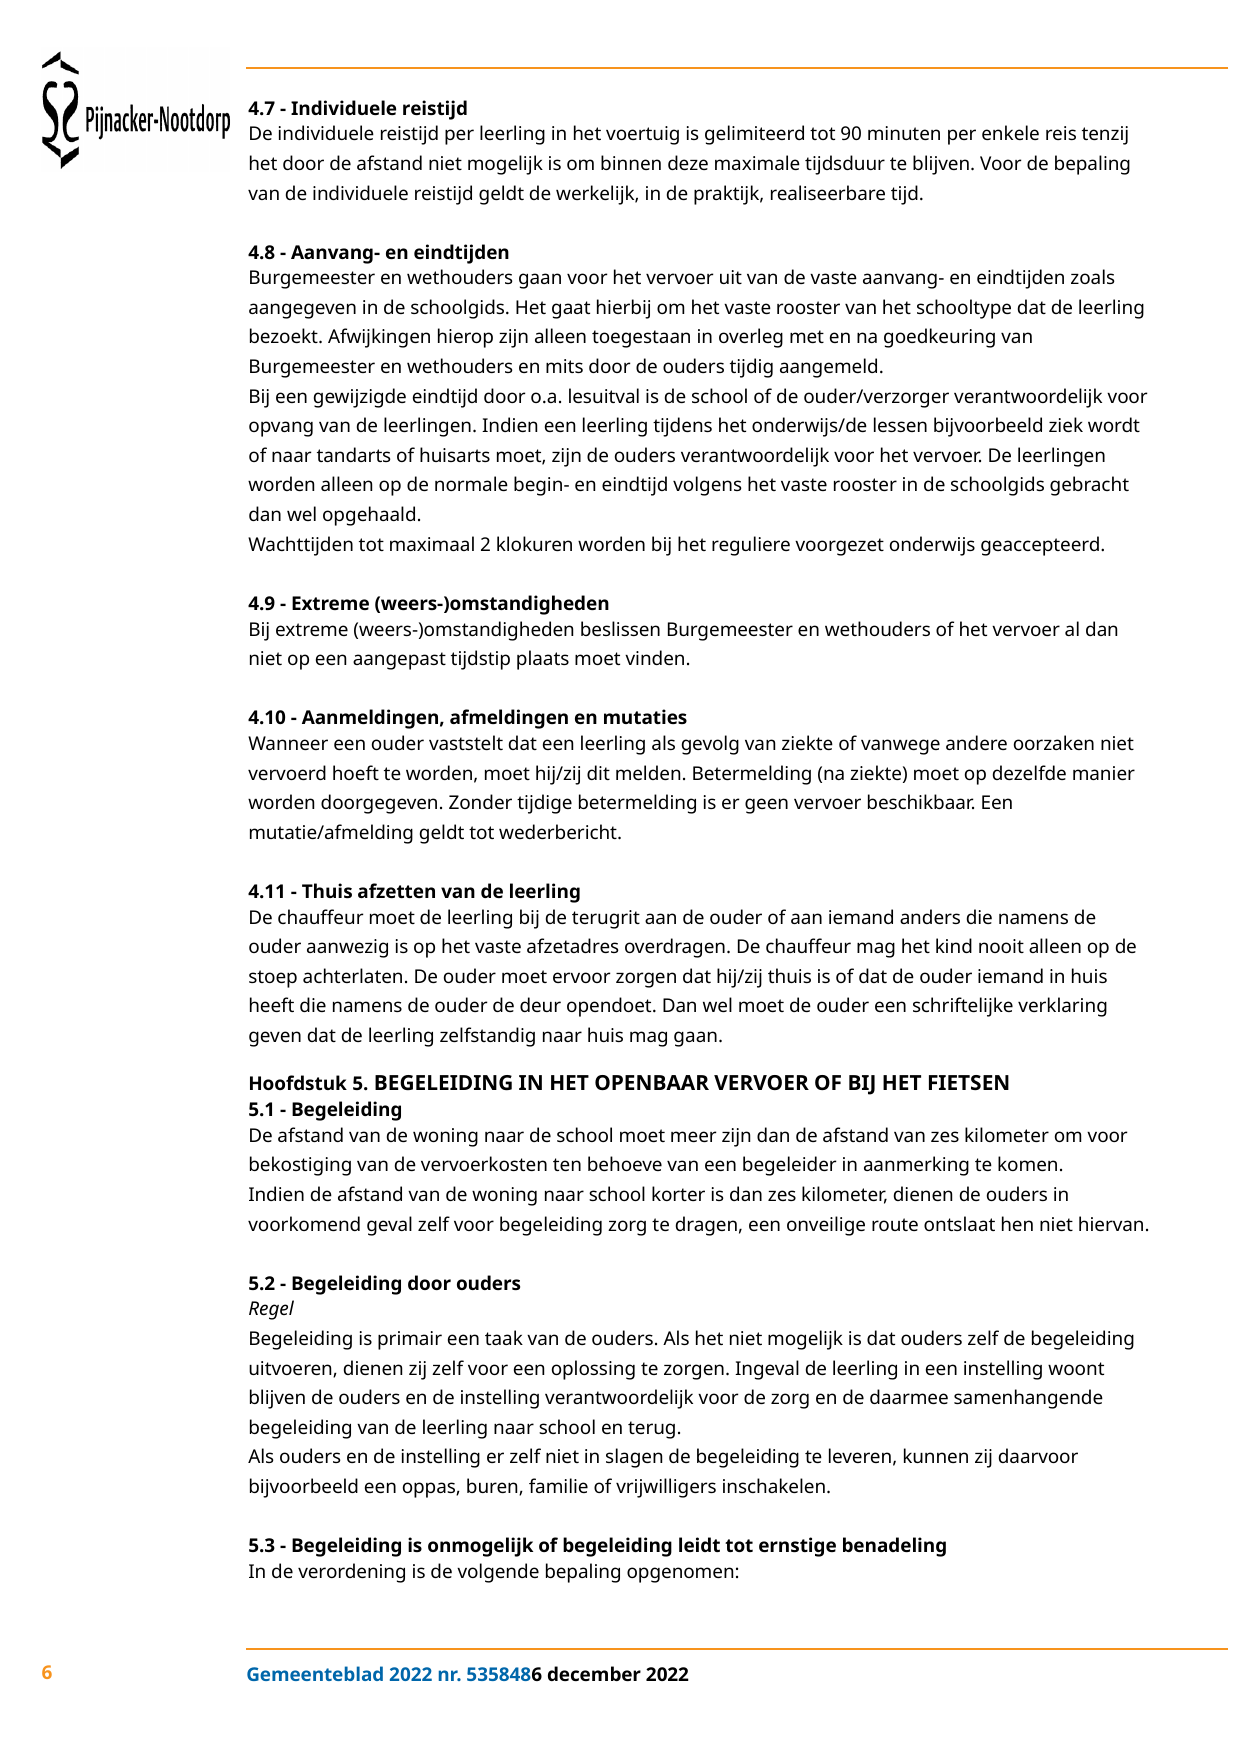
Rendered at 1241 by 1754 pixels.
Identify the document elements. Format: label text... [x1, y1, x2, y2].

text 4.11 - Thuis afzetten van de leerling [248, 878, 1152, 904]
text Indien de afstand van de woning naar school korter is dan zes kilometer, dienen de ouders in voorkomend geval zelf voor begeleiding zorg te dragen, een onveilige route ontslaat hen niet hiervan. [248, 1181, 1152, 1236]
text 4.8 - Aanvang- en eindtijden [248, 239, 1152, 264]
text 5.1 - Begeleiding [248, 1096, 1152, 1122]
text 5.2 - Begeleiding door ouders [248, 1270, 1152, 1296]
text Begeleiding is primair een taak van de ouders. Als het niet mogelijk is dat ouders zelf de begeleiding uitvoeren, dienen zij zelf voor een oplossing te zorgen. Ingeval de leerling in een instelling woont blijven de ouders en de instelling verantwoordelijk voor de zorg en de daarmee samenhangende begeleiding van de leerling naar school en terug. [248, 1325, 1152, 1440]
text Bij een gewijzigde eindtijd door o.a. lesuitval is de school of de ouder/verzorger verantwoordelijk voor opvang van de leerlingen. Indien een leerling tijdens het onderwijs/de lessen bijvoorbeeld ziek wordt of naar tandarts of huisarts moet, zijn de ouders verantwoordelijk voor het vervoer. De leerlingen worden alleen op de normale begin- en eindtijd volgens het vaste rooster in de schoolgids gebracht dan wel opgehaald. [248, 383, 1152, 527]
text 5.3 - Begeleiding is onmogelijk of begeleiding leidt tot ernstige benadeling [248, 1532, 1152, 1558]
text Burgemeester en wethouders gaan voor het vervoer uit van de vaste aanvang- en eindtijden zoals aangegeven in de schoolgids. Het gaat hierbij om het vaste rooster van het schooltype dat de leerling bezoekt. Afwijkingen hierop zijn alleen toegestaan in overleg met en na goedkeuring van Burgemeester en wethouders en mits door de ouders tijdig aangemeld. [248, 264, 1152, 379]
text In de verordening is de volgende bepaling opgenomen: [248, 1558, 1152, 1584]
text Hoofdstuk 5. BEGELEIDING IN HET OPENBAAR VERVOER OF BIJ HET FIETSEN [248, 1068, 1152, 1096]
text Bij extreme (weers-)omstandigheden beslissen Burgemeester en wethouders of het vervoer al dan niet op een aangepast tijdstip plaats moet vinden. [248, 616, 1152, 671]
text Wachttijden tot maximaal 2 klokuren worden bij het reguliere voorgezet onderwijs geaccepteerd. [248, 531, 1152, 557]
text 4.10 - Aanmeldingen, afmeldingen en mutaties [248, 704, 1152, 730]
text De individuele reistijd per leerling in het voertuig is gelimiteerd tot 90 minuten per enkele reis tenzij het door de afstand niet mogelijk is om binnen deze maximale tijdsduur te blijven. Voor de bepaling van de individuele reistijd geldt de werkelijk, in de praktijk, realiseerbare tijd. [248, 121, 1152, 205]
text De chauffeur moet de leerling bij de terugrit aan de ouder of aan iemand anders die namens de ouder aanwezig is op het vaste afzetadres overdragen. De chauffeur mag het kind nooit alleen op de stoep achterlaten. De ouder moet ervoor zorgen dat hij/zij thuis is of dat de ouder iemand in huis heeft die namens de ouder de deur opendoet. Dan wel moet de ouder een schriftelijke verklaring geven dat de leerling zelfstandig naar huis mag gaan. [248, 904, 1152, 1048]
text 4.7 - Individuele reistijd [248, 95, 1152, 121]
text De afstand van de woning naar de school moet meer zijn dan de afstand van zes kilometer om voor bekostiging van de vervoerkosten ten behoeve van een begeleider in aanmerking te komen. [248, 1122, 1152, 1177]
text Regel [248, 1296, 1152, 1321]
picture [41, 47, 231, 172]
text Wanneer een ouder vaststelt dat een leerling als gevolg van ziekte of vanwege andere oorzaken niet vervoerd hoeft te worden, moet hij/zij dit melden. Betermelding (na ziekte) moet op dezelfde manier worden doorgegeven. Zonder tijdige betermelding is er geen vervoer beschikbaar. Een mutatie/afmelding geldt tot wederbericht. [248, 730, 1152, 845]
text 4.9 - Extreme (weers-)omstandigheden [248, 590, 1152, 616]
text Als ouders en de instelling er zelf niet in slagen de begeleiding te leveren, kunnen zij daarvoor bijvoorbeeld een oppas, buren, familie of vrijwilligers inschakelen. [248, 1443, 1152, 1499]
